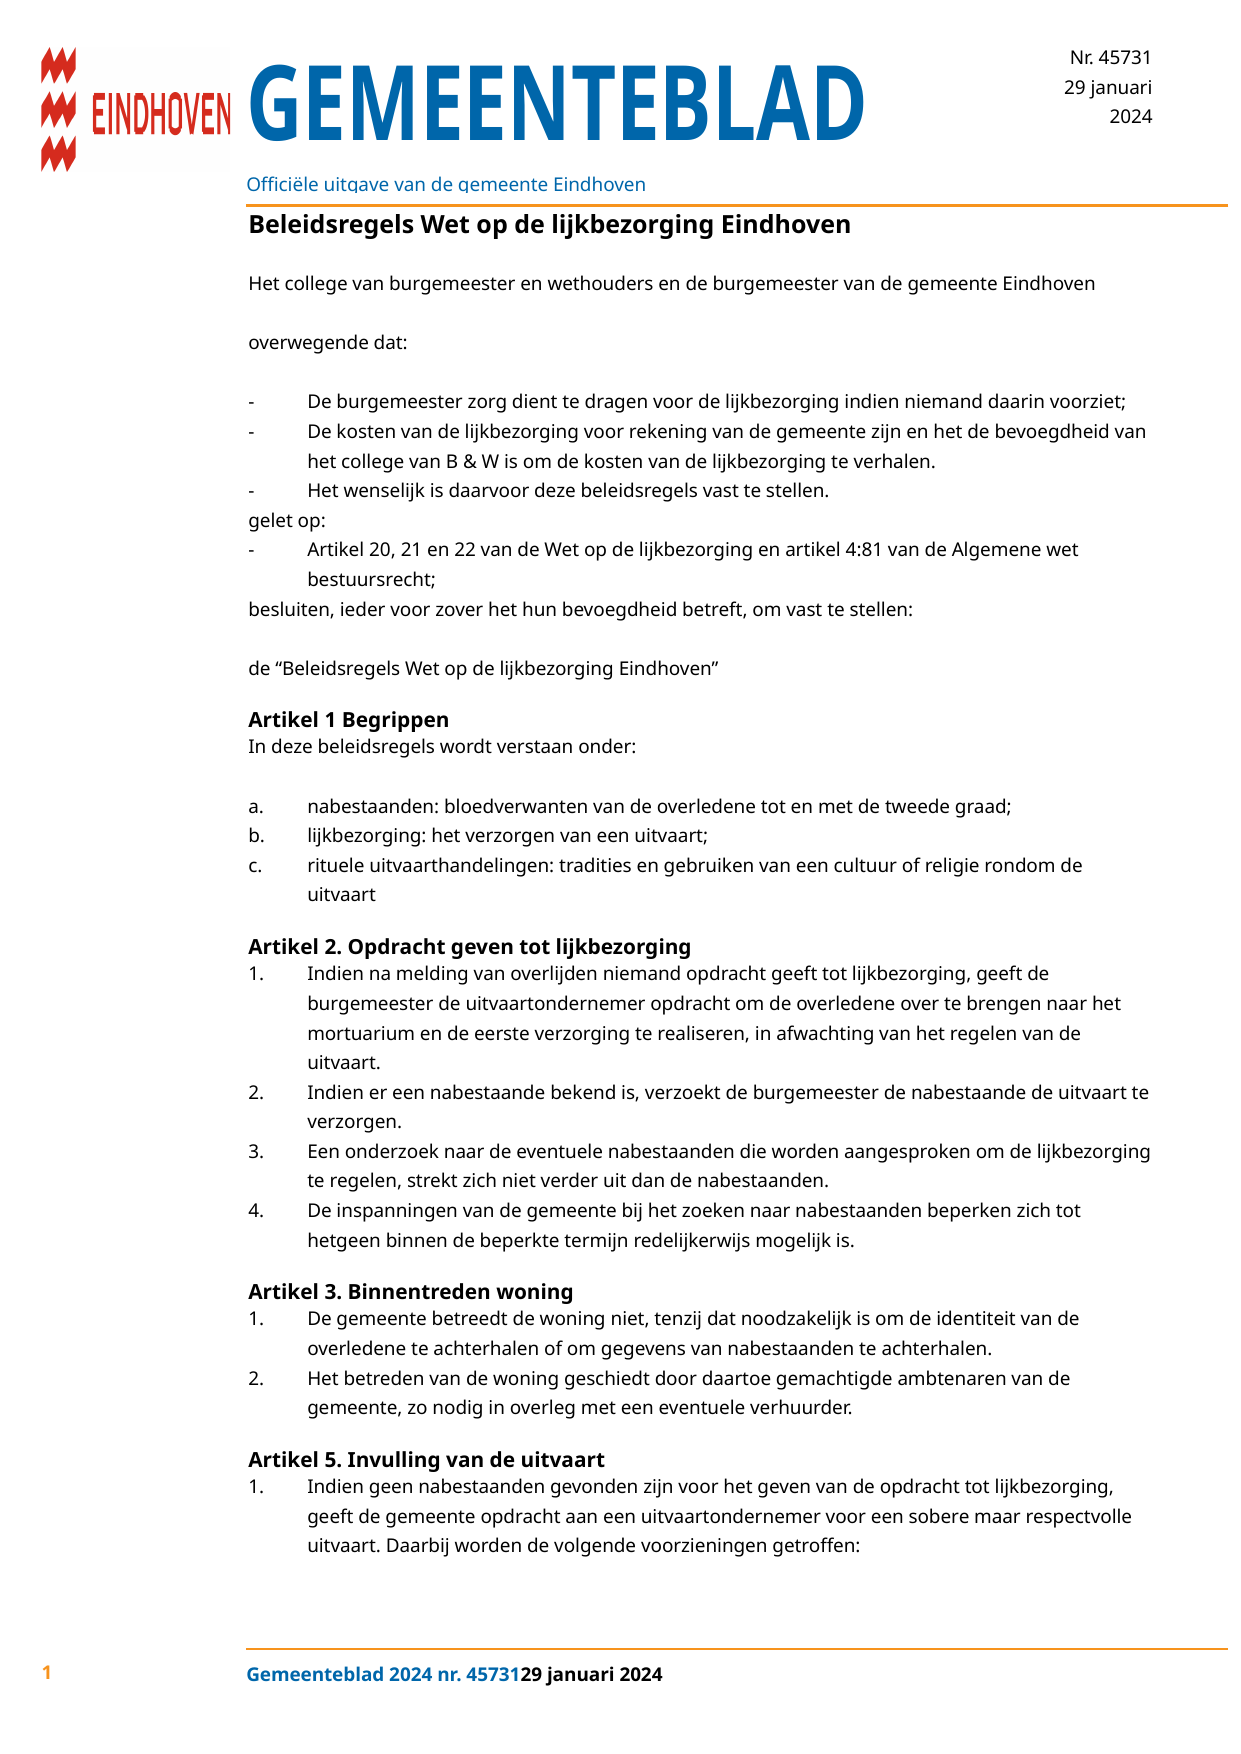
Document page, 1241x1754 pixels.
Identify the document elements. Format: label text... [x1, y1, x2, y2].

list De kosten van de lijkbezorging voor rekening van de gemeente zijn en het de bevoegdheid van het college van B & W is om de kosten van de lijkbezorging te verhalen. [248, 418, 1152, 473]
text In deze beleidsregels wordt verstaan onder: [248, 734, 1152, 759]
text gelet op: [248, 507, 1152, 533]
list rituele uitvaarthandelingen: tradities en gebruiken van een cultuur of religie rondom de uitvaart [248, 852, 1152, 907]
list Het betreden van de woning geschiedt door daartoe gemachtigde ambtenaren van de gemeente, zo nodig in overleg met een eventuele verhuurder. [248, 1365, 1152, 1420]
text Beleidsregels Wet op de lijkbezorging Eindhoven [248, 207, 1152, 241]
text Artikel 1 Begrippen [248, 705, 1152, 734]
list lijkbezorging: het verzorgen van een uitvaart; [248, 822, 1152, 848]
text besluiten, ieder voor zover het hun bevoegdheid betreft, om vast te stellen: [248, 596, 1152, 621]
text Artikel 3. Binnentreden woning [248, 1277, 1152, 1306]
list De inspanningen van de gemeente bij het zoeken naar nabestaanden beperken zich tot hetgeen binnen de beperkte termijn redelijkerwijs mogelijk is. [248, 1197, 1152, 1252]
list nabestaanden: bloedverwanten van de overledene tot en met de tweede graad; [248, 793, 1152, 819]
list De burgemeester zorg dient te dragen voor de lijkbezorging indien niemand daarin voorziet; [248, 389, 1152, 414]
list Artikel 20, 21 en 22 van de Wet op de lijkbezorging en artikel 4:81 van de Algemene wet bestuursrecht; [248, 537, 1152, 592]
list Indien na melding van overlijden niemand opdracht geeft tot lijkbezorging, geeft de burgemeester de uitvaartondernemer opdracht om de overledene over te brengen naar het mortuarium en de eerste verzorging te realiseren, in afwachting van het regelen van de uitvaart. [248, 961, 1152, 1075]
text Het college van burgemeester en wethouders en de burgemeester van de gemeente Eindhoven [248, 270, 1152, 296]
list De gemeente betreedt de woning niet, tenzij dat noodzakelijk is om de identiteit van de overledene te achterhalen of om gegevens van nabestaanden te achterhalen. [248, 1306, 1152, 1361]
picture [41, 47, 231, 172]
list Een onderzoek naar de eventuele nabestaanden die worden aangesproken om de lijkbezorging te regelen, strekt zich niet verder uit dan de nabestaanden. [248, 1138, 1152, 1193]
text overwegende dat: [248, 329, 1152, 355]
list Het wenselijk is daarvoor deze beleidsregels vast te stellen. [248, 477, 1152, 503]
list Indien er een nabestaande bekend is, verzoekt de burgemeester de nabestaande de uitvaart te verzorgen. [248, 1079, 1152, 1134]
text de “Beleidsregels Wet op de lijkbezorging Eindhoven” [248, 655, 1152, 681]
text Artikel 2. Opdracht geven tot lijkbezorging [248, 932, 1152, 961]
list Indien geen nabestaanden gevonden zijn voor het geven van de opdracht tot lijkbezorging, geeft de gemeente opdracht aan een uitvaartondernemer voor een sobere maar respectvolle uitvaart. Daarbij worden de volgende voorzieningen getroffen: [248, 1473, 1152, 1558]
text Artikel 5. Invulling van de uitvaart [248, 1445, 1152, 1473]
